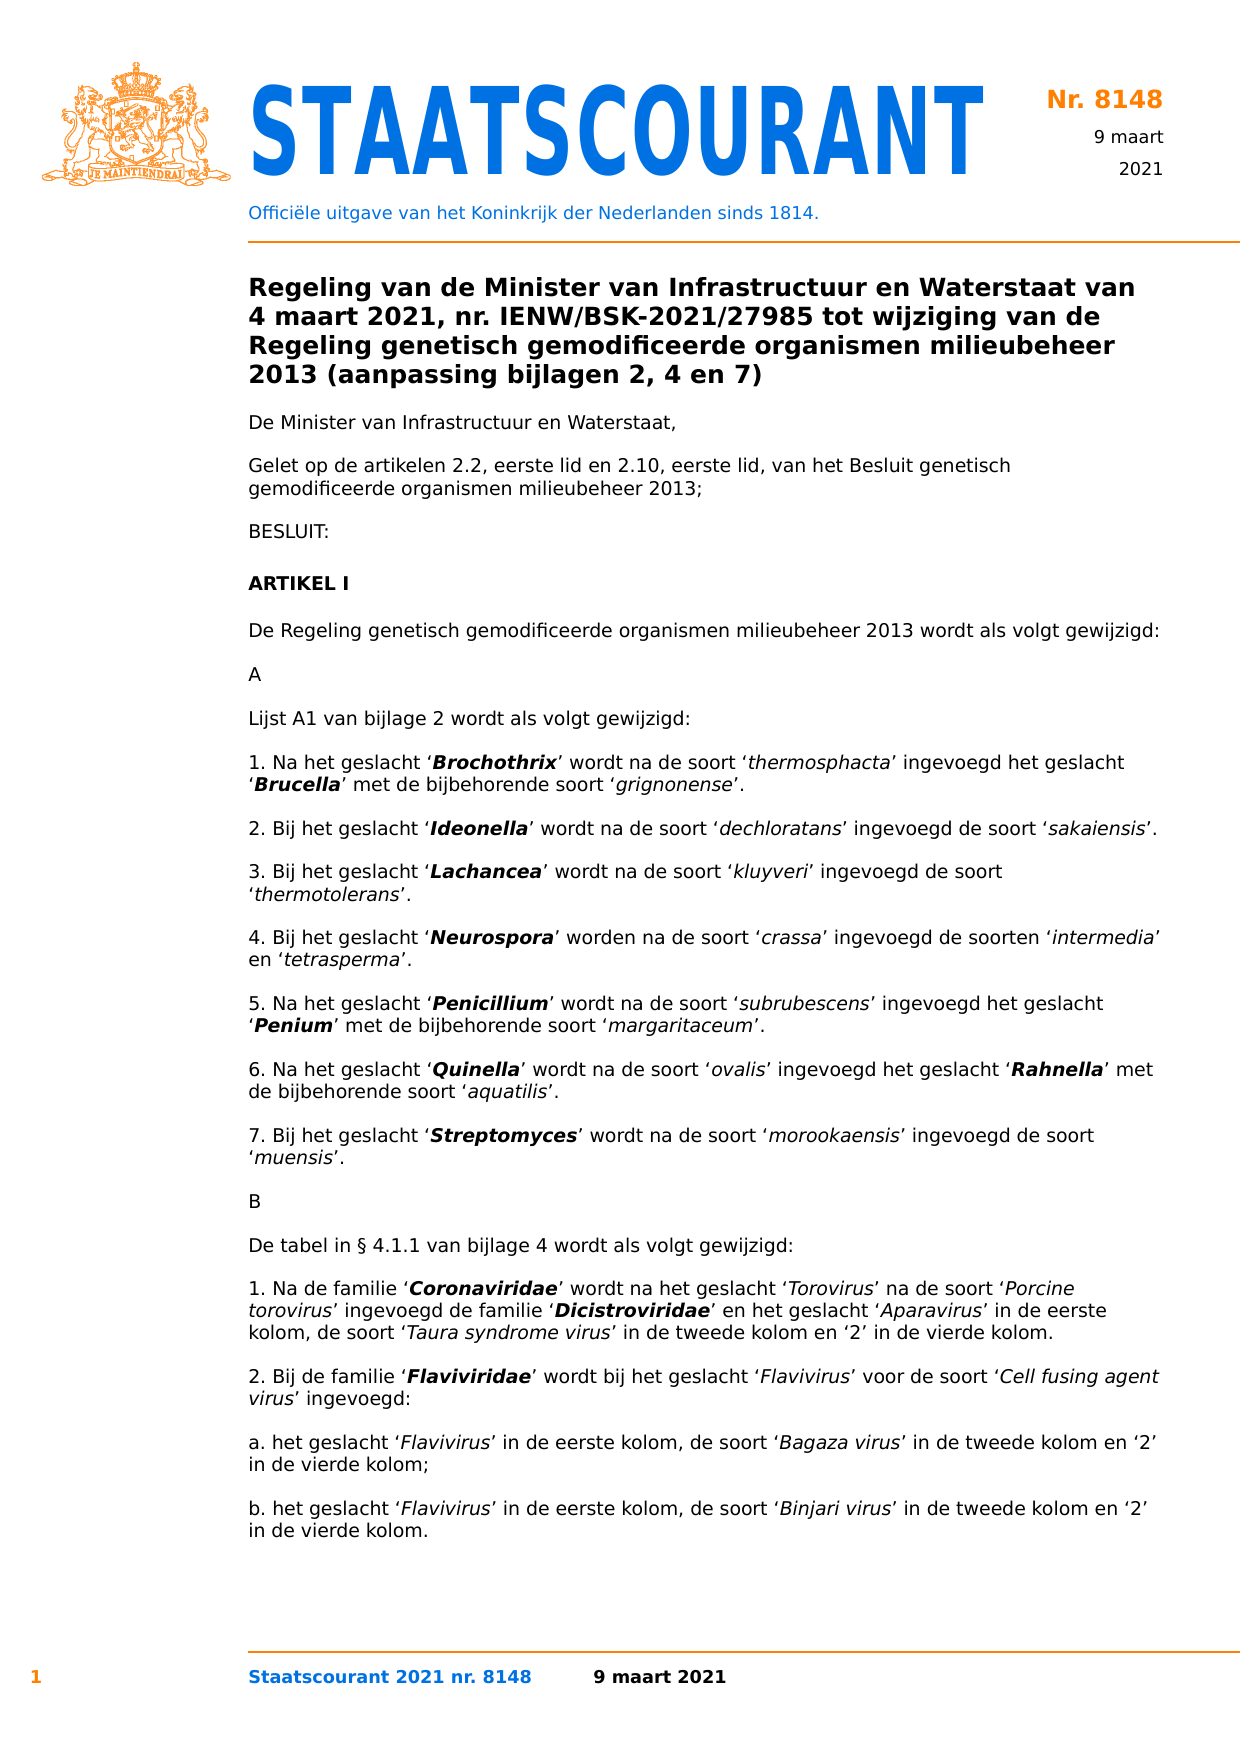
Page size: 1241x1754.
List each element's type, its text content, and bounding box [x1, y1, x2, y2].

text De Minister van Infrastructuur en Waterstaat, [248, 412, 1163, 433]
subtitle Regeling van de Minister van Infrastructuur en Waterstaat van 4 maart 2021, nr. IENW/BSK-2021/27985 tot wijziging van de Regeling genetisch gemodificeerde organismen milieubeheer 2013 (aanpassing bijlagen 2, 4 en 7) [248, 273, 1163, 390]
text 6. Na het geslacht ‘Quinella’ wordt na de soort ‘ovalis’ ingevoegd het geslacht ‘Rahnella’ met de bijbehorende soort ‘aquatilis’. [248, 1059, 1163, 1103]
table_header [25, 62, 248, 241]
text 1. Na de familie ‘Coronaviridae’ wordt na het geslacht ‘Torovirus’ na de soort ‘Porcine torovirus’ ingevoegd de familie ‘Dicistroviridae’ en het geslacht ‘Aparavirus’ in de eerste kolom, de soort ‘Taura syndrome virus’ in de tweede kolom en ‘2’ in de vierde kolom. [248, 1278, 1163, 1344]
text B [248, 1191, 1163, 1213]
text b. het geslacht ‘Flavivirus’ in de eerste kolom, de soort ‘Binjari virus’ in de tweede kolom en ‘2’ in de vierde kolom. [248, 1498, 1163, 1542]
text A [248, 664, 1163, 686]
table_header Nr. 8148 [998, 62, 1240, 121]
text 1. Na het geslacht ‘Brochothrix’ wordt na de soort ‘thermosphacta’ ingevoegd het geslacht ‘Brucella’ met de bijbehorende soort ‘grignonense’. [248, 752, 1163, 796]
text 4. Bij het geslacht ‘Neurospora’ worden na de soort ‘crassa’ ingevoegd de soorten ‘intermedia’ en ‘tetrasperma’. [248, 927, 1163, 971]
text 2. Bij het geslacht ‘Ideonella’ wordt na de soort ‘dechloratans’ ingevoegd de soort ‘sakaiensis’. [248, 818, 1163, 839]
table_header STAATSCOURANT [248, 62, 998, 203]
text 5. Na het geslacht ‘Penicillium’ wordt na de soort ‘subrubescens’ ingevoegd het geslacht ‘Penium’ met de bijbehorende soort ‘margaritaceum’. [248, 993, 1163, 1037]
picture [41, 62, 231, 186]
text Lijst A1 van bijlage 2 wordt als volgt gewijzigd: [248, 708, 1163, 730]
text 3. Bij het geslacht ‘Lachancea’ wordt na de soort ‘kluyveri’ ingevoegd de soort ‘thermotolerans’. [248, 861, 1163, 905]
table_cell Officiële uitgave van het Koninkrijk der Nederlanden sinds 1814. [248, 203, 1240, 241]
text a. het geslacht ‘Flavivirus’ in de eerste kolom, de soort ‘Bagaza virus’ in de tweede kolom en ‘2’ in de vierde kolom; [248, 1432, 1163, 1476]
table_cell 2021 [998, 153, 1240, 203]
subtitle ARTIKEL I [248, 573, 1163, 595]
text De tabel in § 4.1.1 van bijlage 4 wordt als volgt gewijzigd: [248, 1234, 1163, 1256]
text 2. Bij de familie ‘Flaviviridae’ wordt bij het geslacht ‘Flavivirus’ voor de soort ‘Cell fusing agent virus’ ingevoegd: [248, 1366, 1163, 1410]
text Gelet op de artikelen 2.2, eerste lid en 2.10, eerste lid, van het Besluit genetisch gemodificeerde organismen milieubeheer 2013; [248, 455, 1163, 499]
text 7. Bij het geslacht ‘Streptomyces’ wordt na de soort ‘morookaensis’ ingevoegd de soort ‘muensis’. [248, 1125, 1163, 1169]
text BESLUIT: [248, 521, 1163, 543]
table_cell 9 maart [998, 121, 1240, 153]
text De Regeling genetisch gemodificeerde organismen milieubeheer 2013 wordt als volgt gewijzigd: [248, 620, 1163, 642]
